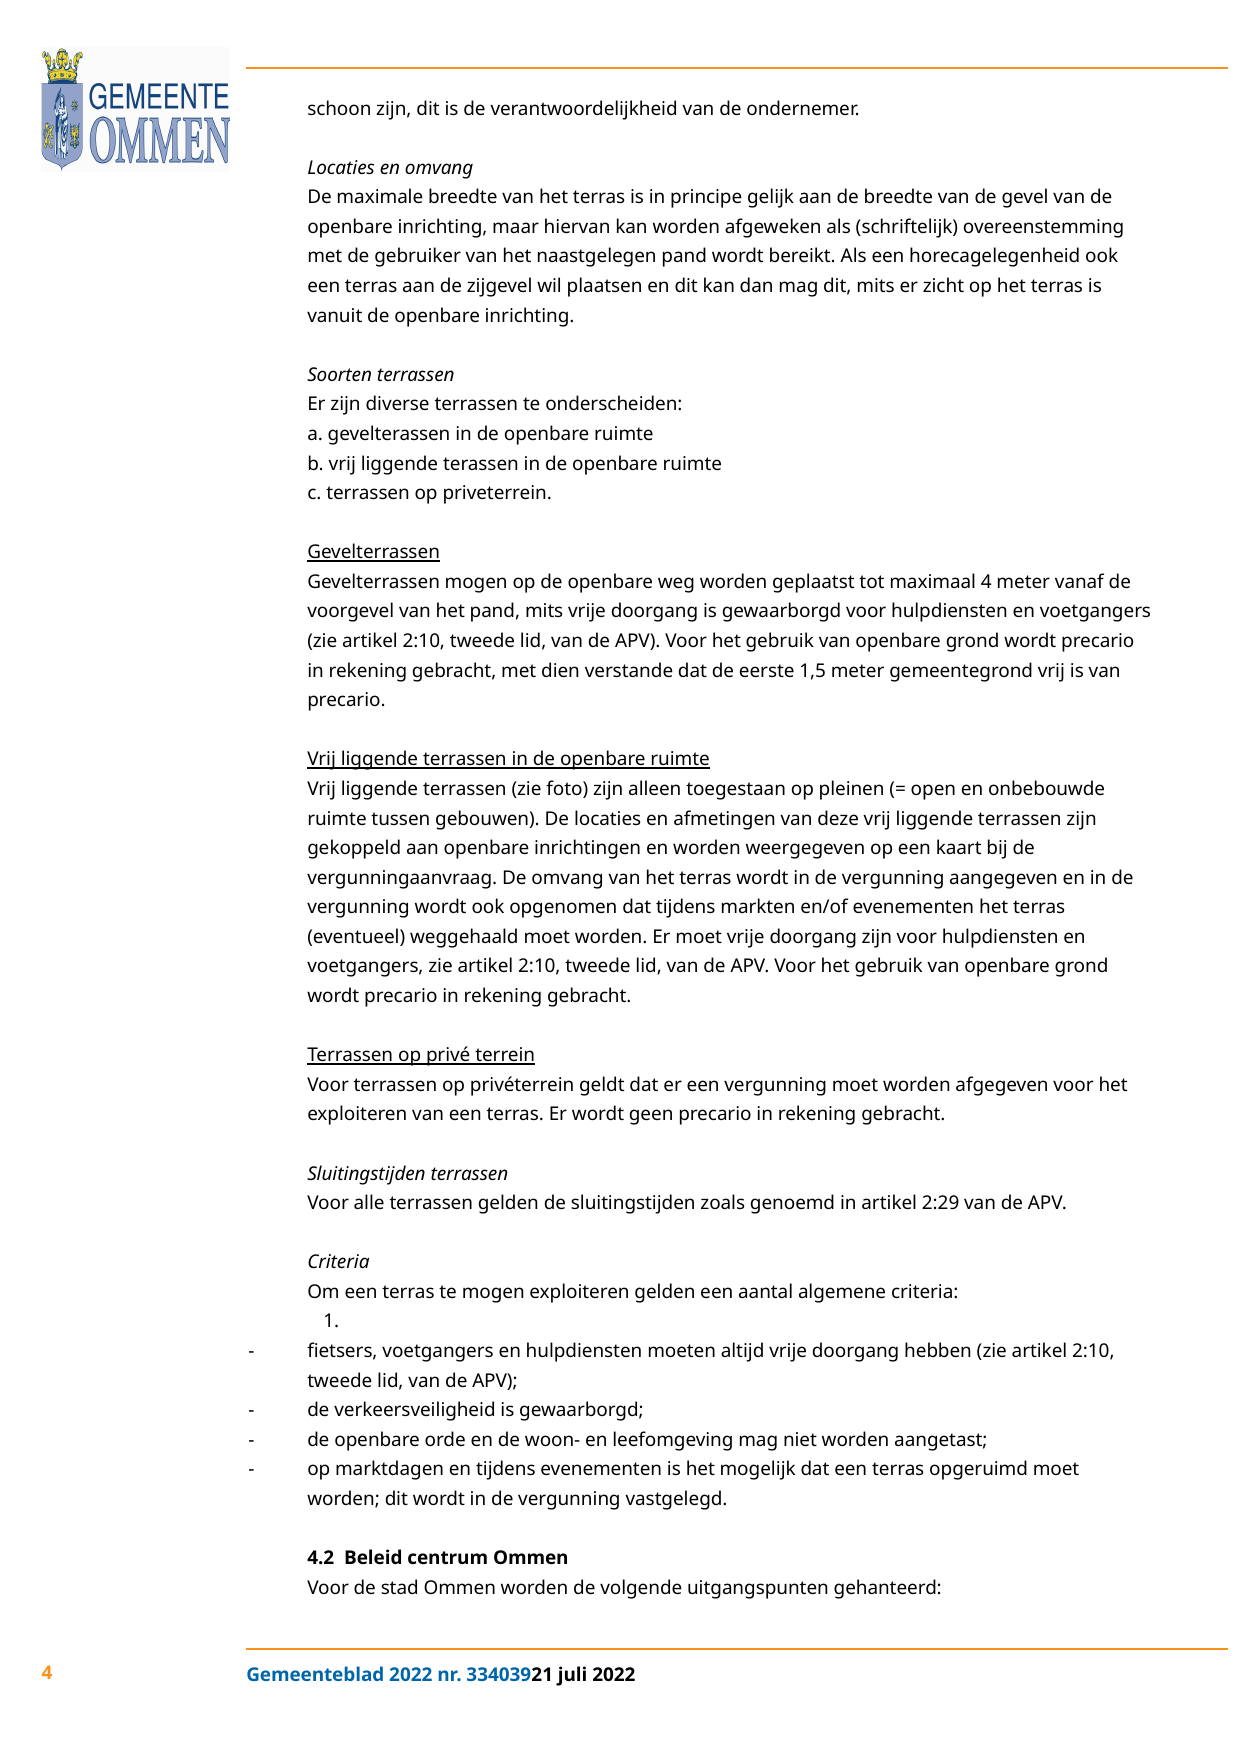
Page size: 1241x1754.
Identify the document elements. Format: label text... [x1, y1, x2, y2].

list Om een terras te mogen exploiteren gelden een aantal algemene criteria: [248, 1278, 1152, 1304]
list op marktdagen en tijdens evenementen is het mogelijk dat een terras opgeruimd moet worden; dit wordt in de vergunning vastgelegd. [248, 1456, 1152, 1511]
picture [41, 47, 231, 172]
list Voor de stad Ommen worden de volgende uitgangspunten gehanteerd: [248, 1574, 1152, 1600]
list Voor terrassen op privéterrein geldt dat er een vergunning moet worden afgegeven voor het exploiteren van een terras. Er wordt geen precario in rekening gebracht. [248, 1071, 1152, 1126]
list 4.2 Beleid centrum Ommen [248, 1544, 1152, 1570]
list Vrij liggende terrassen in de openbare ruimte [248, 746, 1152, 771]
list b. vrij liggende terassen in de openbare ruimte [248, 450, 1152, 476]
list fietsers, voetgangers en hulpdiensten moeten altijd vrije doorgang hebben (zie artikel 2:10, tweede lid, van de APV); [248, 1337, 1152, 1393]
list Terrassen op privé terrein [248, 1041, 1152, 1067]
list Voor alle terrassen gelden de sluitingstijden zoals genoemd in artikel 2:29 van de APV. [248, 1189, 1152, 1215]
list a. gevelterassen in de openbare ruimte [248, 420, 1152, 446]
list Locaties en omvang [248, 154, 1152, 180]
list de verkeersveiligheid is gewaarborgd; [248, 1396, 1152, 1422]
list De maximale breedte van het terras is in principe gelijk aan de breedte van de gevel van de openbare inrichting, maar hiervan kan worden afgeweken als (schriftelijk) overeenstemming met de gebruiker van het naastgelegen pand wordt bereikt. Als een horecagelegenheid ook een terras aan de zijgevel wil plaatsen en dit kan dan mag dit, mits er zicht op het terras is vanuit de openbare inrichting. [248, 183, 1152, 328]
list Er zijn diverse terrassen te onderscheiden: [248, 391, 1152, 416]
list Criteria [248, 1248, 1152, 1274]
list Sluitingstijden terrassen [248, 1160, 1152, 1186]
list c. terrassen op priveterrein. [248, 479, 1152, 505]
list Soorten terrassen [248, 361, 1152, 387]
list Gevelterrassen [248, 538, 1152, 564]
list Vrij liggende terrassen (zie foto) zijn alleen toegestaan op pleinen (= open en onbebouwde ruimte tussen gebouwen). De locaties en afmetingen van deze vrij liggende terrassen zijn gekoppeld aan openbare inrichtingen en worden weergegeven op een kaart bij de vergunningaanvraag. De omvang van het terras wordt in de vergunning aangegeven en in de vergunning wordt ook opgenomen dat tijdens markten en/of evenementen het terras (eventueel) weggehaald moet worden. Er moet vrije doorgang zijn voor hulpdiensten en voetgangers, zie artikel 2:10, tweede lid, van de APV. Voor het gebruik van openbare grond wordt precario in rekening gebracht. [248, 775, 1152, 1008]
list Gevelterrassen mogen op de openbare weg worden geplaatst tot maximaal 4 meter vanaf de voorgevel van het pand, mits vrije doorgang is gewaarborgd voor hulpdiensten en voetgangers (zie artikel 2:10, tweede lid, van de APV). Voor het gebruik van openbare grond wordt precario in rekening gebracht, met dien verstande dat de eerste 1,5 meter gemeentegrond vrij is van precario. [248, 568, 1152, 712]
list de openbare orde en de woon- en leefomgeving mag niet worden aangetast; [248, 1426, 1152, 1452]
list schoon zijn, dit is de verantwoordelijkheid van de ondernemer. [248, 95, 1152, 121]
